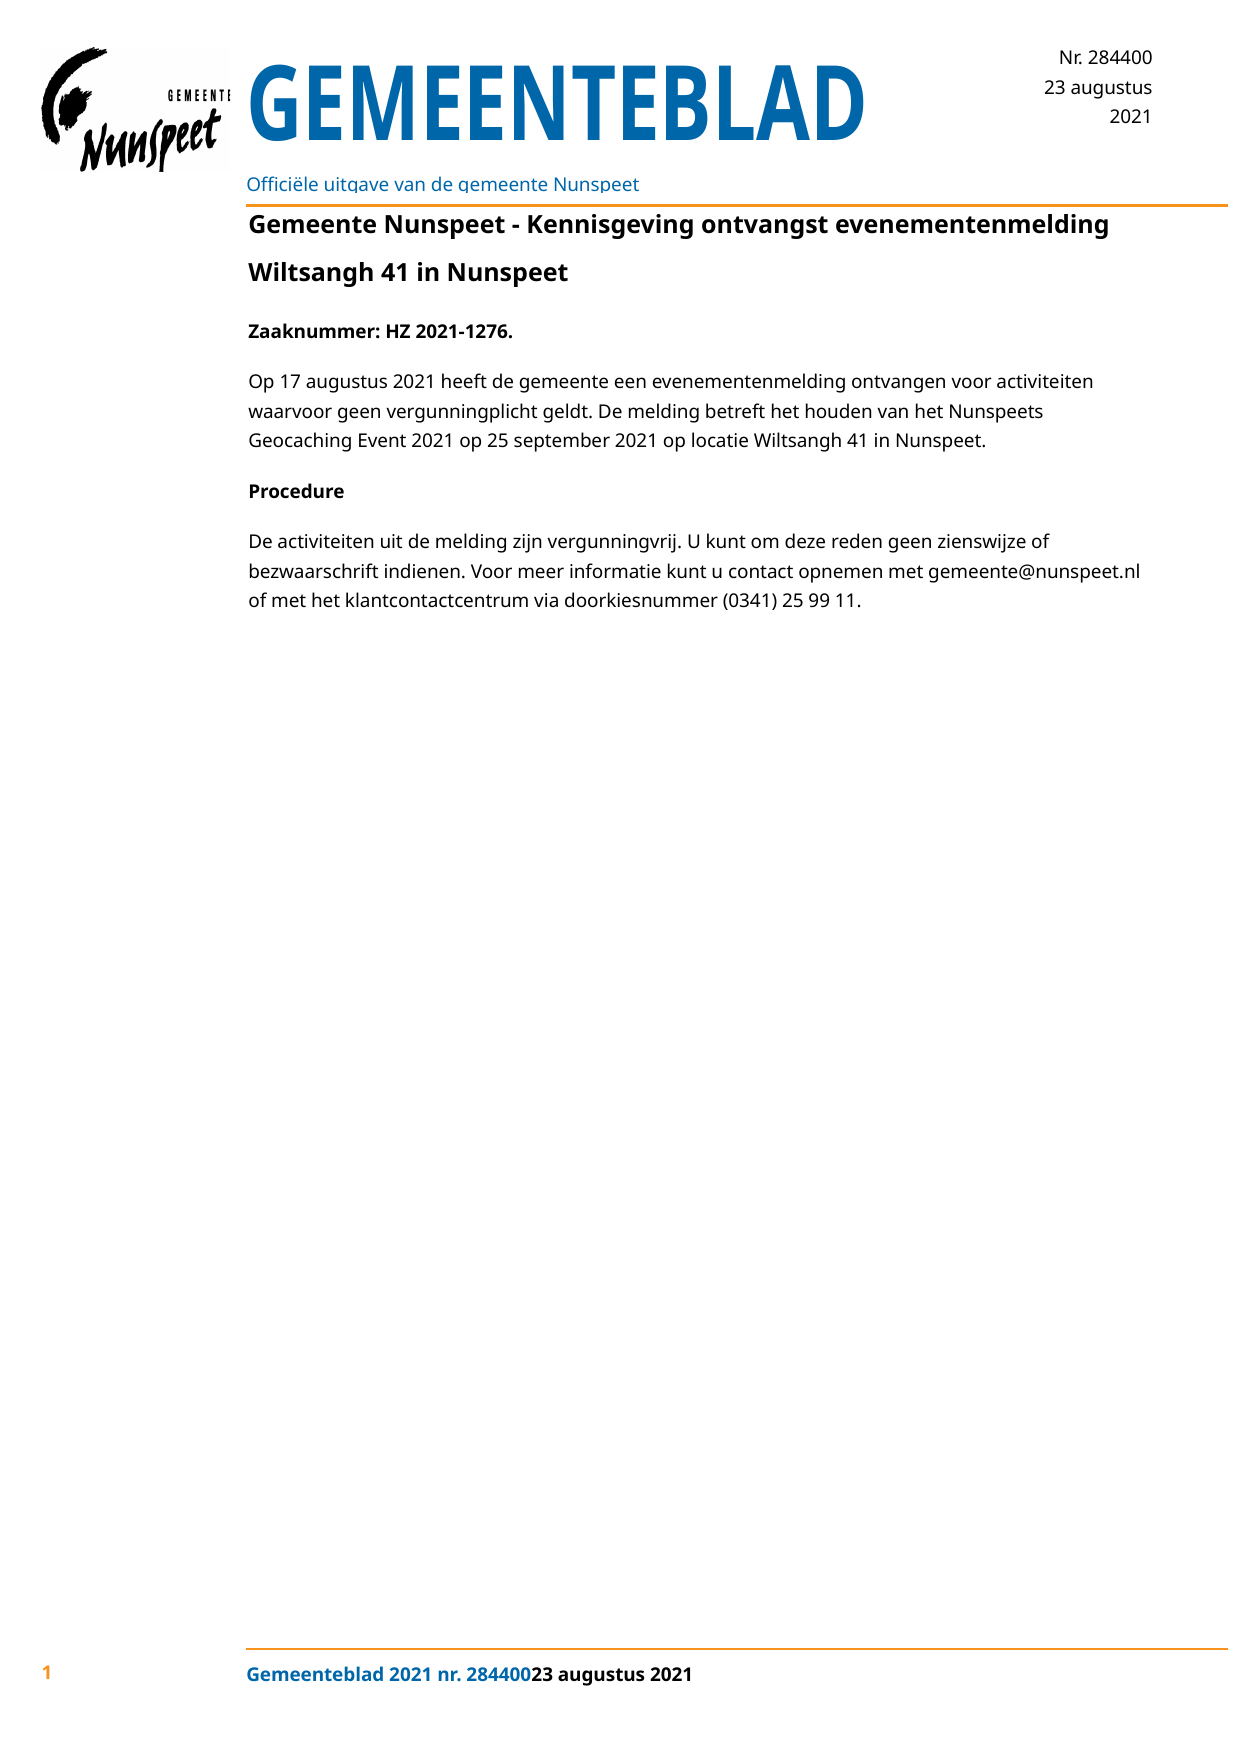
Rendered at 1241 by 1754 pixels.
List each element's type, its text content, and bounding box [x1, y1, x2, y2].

text Procedure [248, 478, 1152, 504]
text Op 17 augustus 2021 heeft de gemeente een evenementenmelding ontvangen voor activiteiten waarvoor geen vergunningplicht geldt. De melding betreft het houden van het Nunspeets Geocaching Event 2021 op 25 september 2021 op locatie Wiltsangh 41 in Nunspeet. [248, 368, 1152, 453]
text De activiteiten uit de melding zijn vergunningvrij. U kunt om deze reden geen zienswijze of bezwaarschrift indienen. Voor meer informatie kunt u contact opnemen met gemeente@nunspeet.nl of met het klantcontactcentrum via doorkiesnummer (0341) 25 99 11. [248, 528, 1152, 613]
text Zaaknummer: HZ 2021-1276. [248, 318, 1152, 344]
text Gemeente Nunspeet - Kennisgeving ontvangst evenementenmelding Wiltsangh 41 in Nunspeet [248, 207, 1152, 288]
picture [41, 47, 231, 172]
